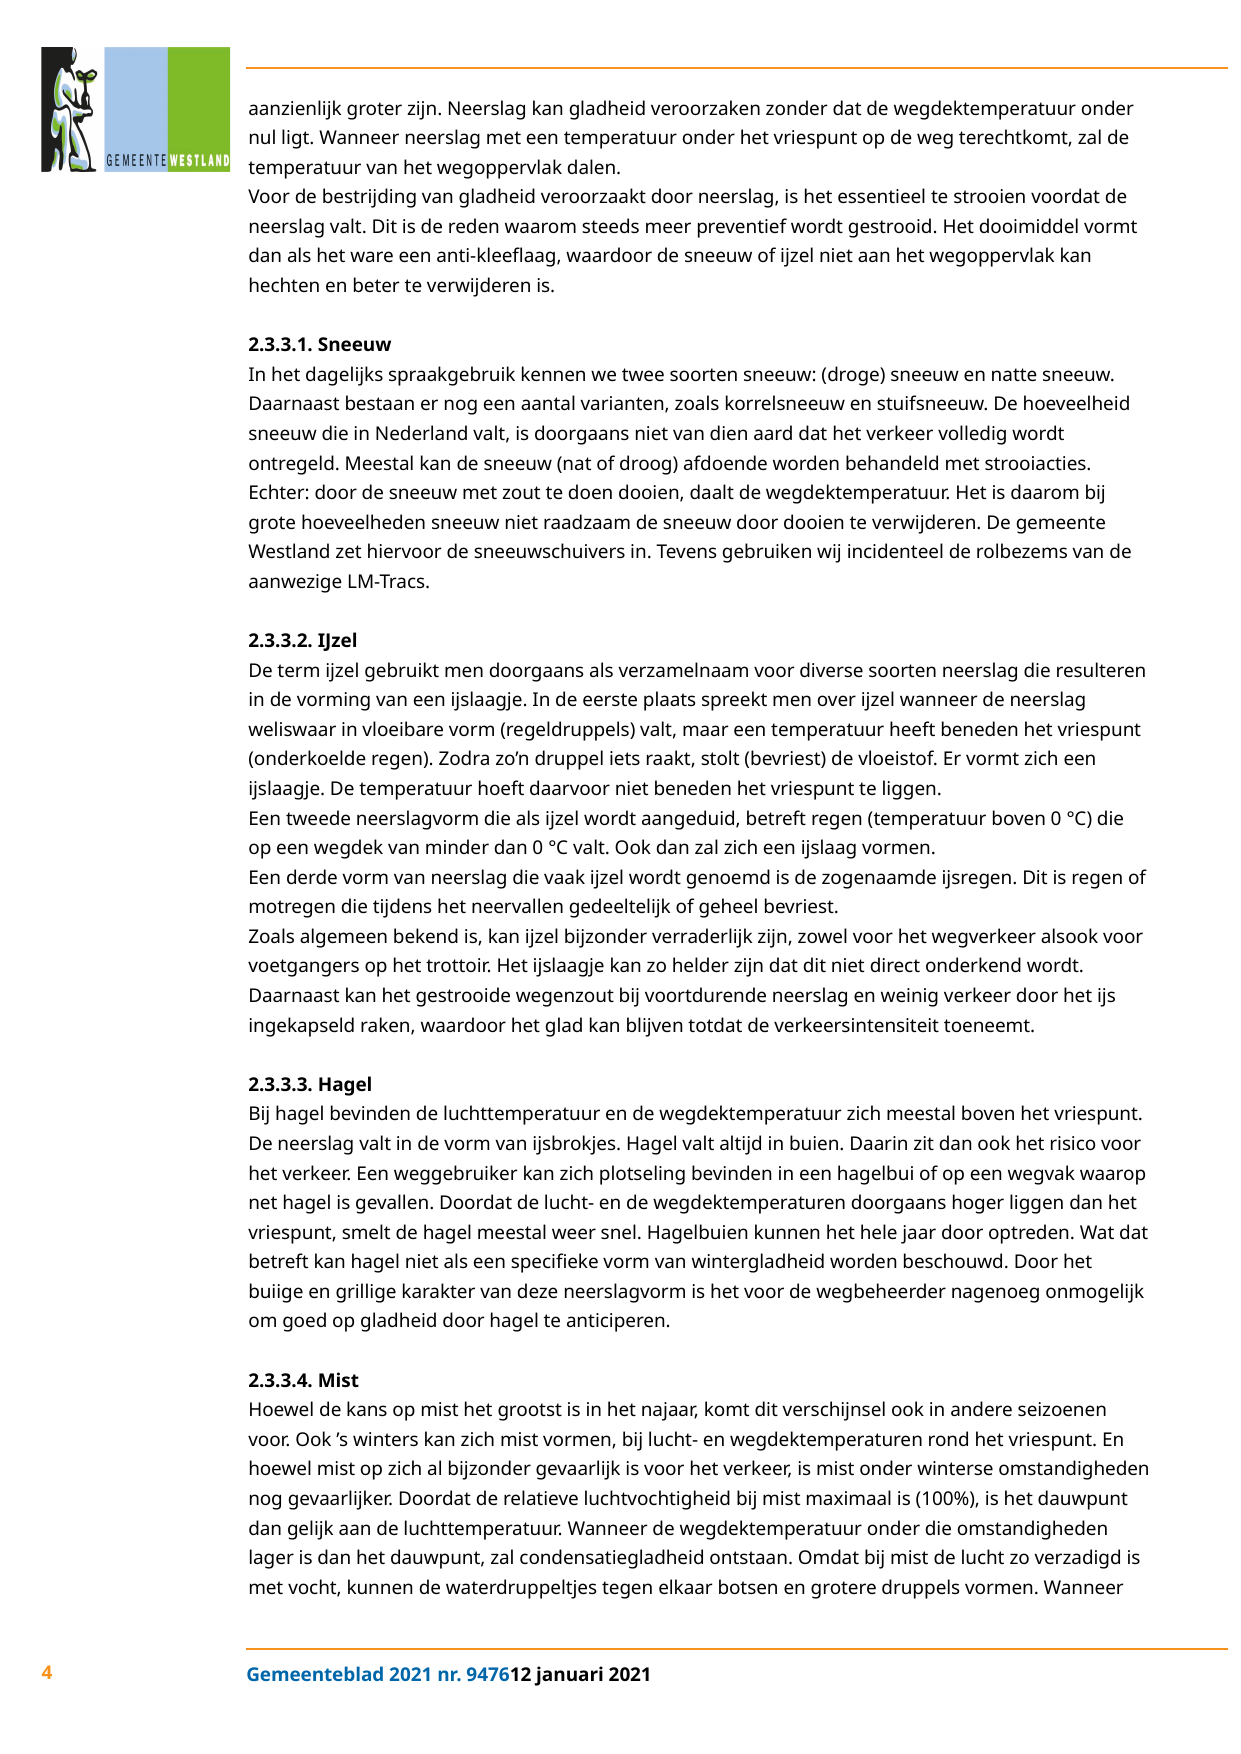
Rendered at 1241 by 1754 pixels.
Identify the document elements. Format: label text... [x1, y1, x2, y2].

text Een tweede neerslagvorm die als ijzel wordt aangeduid, betreft regen (temperatuur boven 0 °C) die op een wegdek van minder dan 0 °C valt. Ook dan zal zich een ijslaag vormen. [248, 805, 1152, 860]
text 2.3.3.1. Sneeuw [248, 331, 1152, 357]
text voor. Ook ’s winters kan zich mist vormen, bij lucht- en wegdektemperaturen rond het vriespunt. En hoewel mist op zich al bijzonder gevaarlijk is voor het verkeer, is mist onder winterse omstandigheden nog gevaarlijker. Doordat de relatieve luchtvochtigheid bij mist maximaal is (100%), is het dauwpunt dan gelijk aan de luchttemperatuur. Wanneer de wegdektemperatuur onder die omstandigheden lager is dan het dauwpunt, zal condensatiegladheid ontstaan. Omdat bij mist de lucht zo verzadigd is met vocht, kunnen de waterdruppeltjes tegen elkaar botsen en grotere druppels vormen. Wanneer [248, 1426, 1152, 1600]
text In het dagelijks spraakgebruik kennen we twee soorten sneeuw: (droge) sneeuw en natte sneeuw. [248, 361, 1152, 387]
text 2.3.3.3. Hagel [248, 1071, 1152, 1097]
text 2.3.3.4. Mist [248, 1367, 1152, 1393]
text Daarnaast bestaan er nog een aantal varianten, zoals korrelsneeuw en stuifsneeuw. De hoeveelheid sneeuw die in Nederland valt, is doorgaans niet van dien aard dat het verkeer volledig wordt ontregeld. Meestal kan de sneeuw (nat of droog) afdoende worden behandeld met strooiacties. Echter: door de sneeuw met zout te doen dooien, daalt de wegdektemperatuur. Het is daarom bij grote hoeveelheden sneeuw niet raadzaam de sneeuw door dooien te verwijderen. De gemeente Westland zet hiervoor de sneeuwschuivers in. Tevens gebruiken wij incidenteel de rolbezems van de aanwezige LM-Tracs. [248, 391, 1152, 594]
text Zoals algemeen bekend is, kan ijzel bijzonder verraderlijk zijn, zowel voor het wegverkeer alsook voor voetgangers op het trottoir. Het ijslaagje kan zo helder zijn dat dit niet direct onderkend wordt. Daarnaast kan het gestrooide wegenzout bij voortdurende neerslag en weinig verkeer door het ijs ingekapseld raken, waardoor het glad kan blijven totdat de verkeersintensiteit toeneemt. [248, 923, 1152, 1038]
text 2.3.3.2. IJzel [248, 627, 1152, 653]
text De term ijzel gebruikt men doorgaans als verzamelnaam voor diverse soorten neerslag die resulteren in de vorming van een ijslaagje. In de eerste plaats spreekt men over ijzel wanneer de neerslag weliswaar in vloeibare vorm (regeldruppels) valt, maar een temperatuur heeft beneden het vriespunt (onderkoelde regen). Zodra zo’n druppel iets raakt, stolt (bevriest) de vloeistof. Er vormt zich een ijslaagje. De temperatuur hoeft daarvoor niet beneden het vriespunt te liggen. [248, 657, 1152, 801]
text Een derde vorm van neerslag die vaak ijzel wordt genoemd is de zogenaamde ijsregen. Dit is regen of motregen die tijdens het neervallen gedeeltelijk of geheel bevriest. [248, 864, 1152, 919]
text Bij hagel bevinden de luchttemperatuur en de wegdektemperatuur zich meestal boven het vriespunt. De neerslag valt in de vorm van ijsbrokjes. Hagel valt altijd in buien. Daarin zit dan ook het risico voor het verkeer. Een weggebruiker kan zich plotseling bevinden in een hagelbui of op een wegvak waarop net hagel is gevallen. Doordat de lucht- en de wegdektemperaturen doorgaans hoger liggen dan het vriespunt, smelt de hagel meestal weer snel. Hagelbuien kunnen het hele jaar door optreden. Wat dat betreft kan hagel niet als een specifieke vorm van wintergladheid worden beschouwd. Door het buiige en grillige karakter van deze neerslagvorm is het voor de wegbeheerder nagenoeg onmogelijk om goed op gladheid door hagel te anticiperen. [248, 1101, 1152, 1333]
text aanzienlijk groter zijn. Neerslag kan gladheid veroorzaken zonder dat de wegdektemperatuur onder nul ligt. Wanneer neerslag met een temperatuur onder het vriespunt op de weg terechtkomt, zal de temperatuur van het wegoppervlak dalen. [248, 95, 1152, 180]
picture [41, 47, 231, 172]
text Voor de bestrijding van gladheid veroorzaakt door neerslag, is het essentieel te strooien voordat de neerslag valt. Dit is de reden waarom steeds meer preventief wordt gestrooid. Het dooimiddel vormt dan als het ware een anti-kleeflaag, waardoor de sneeuw of ijzel niet aan het wegoppervlak kan hechten en beter te verwijderen is. [248, 183, 1152, 298]
text Hoewel de kans op mist het grootst is in het najaar, komt dit verschijnsel ook in andere seizoenen [248, 1396, 1152, 1422]
